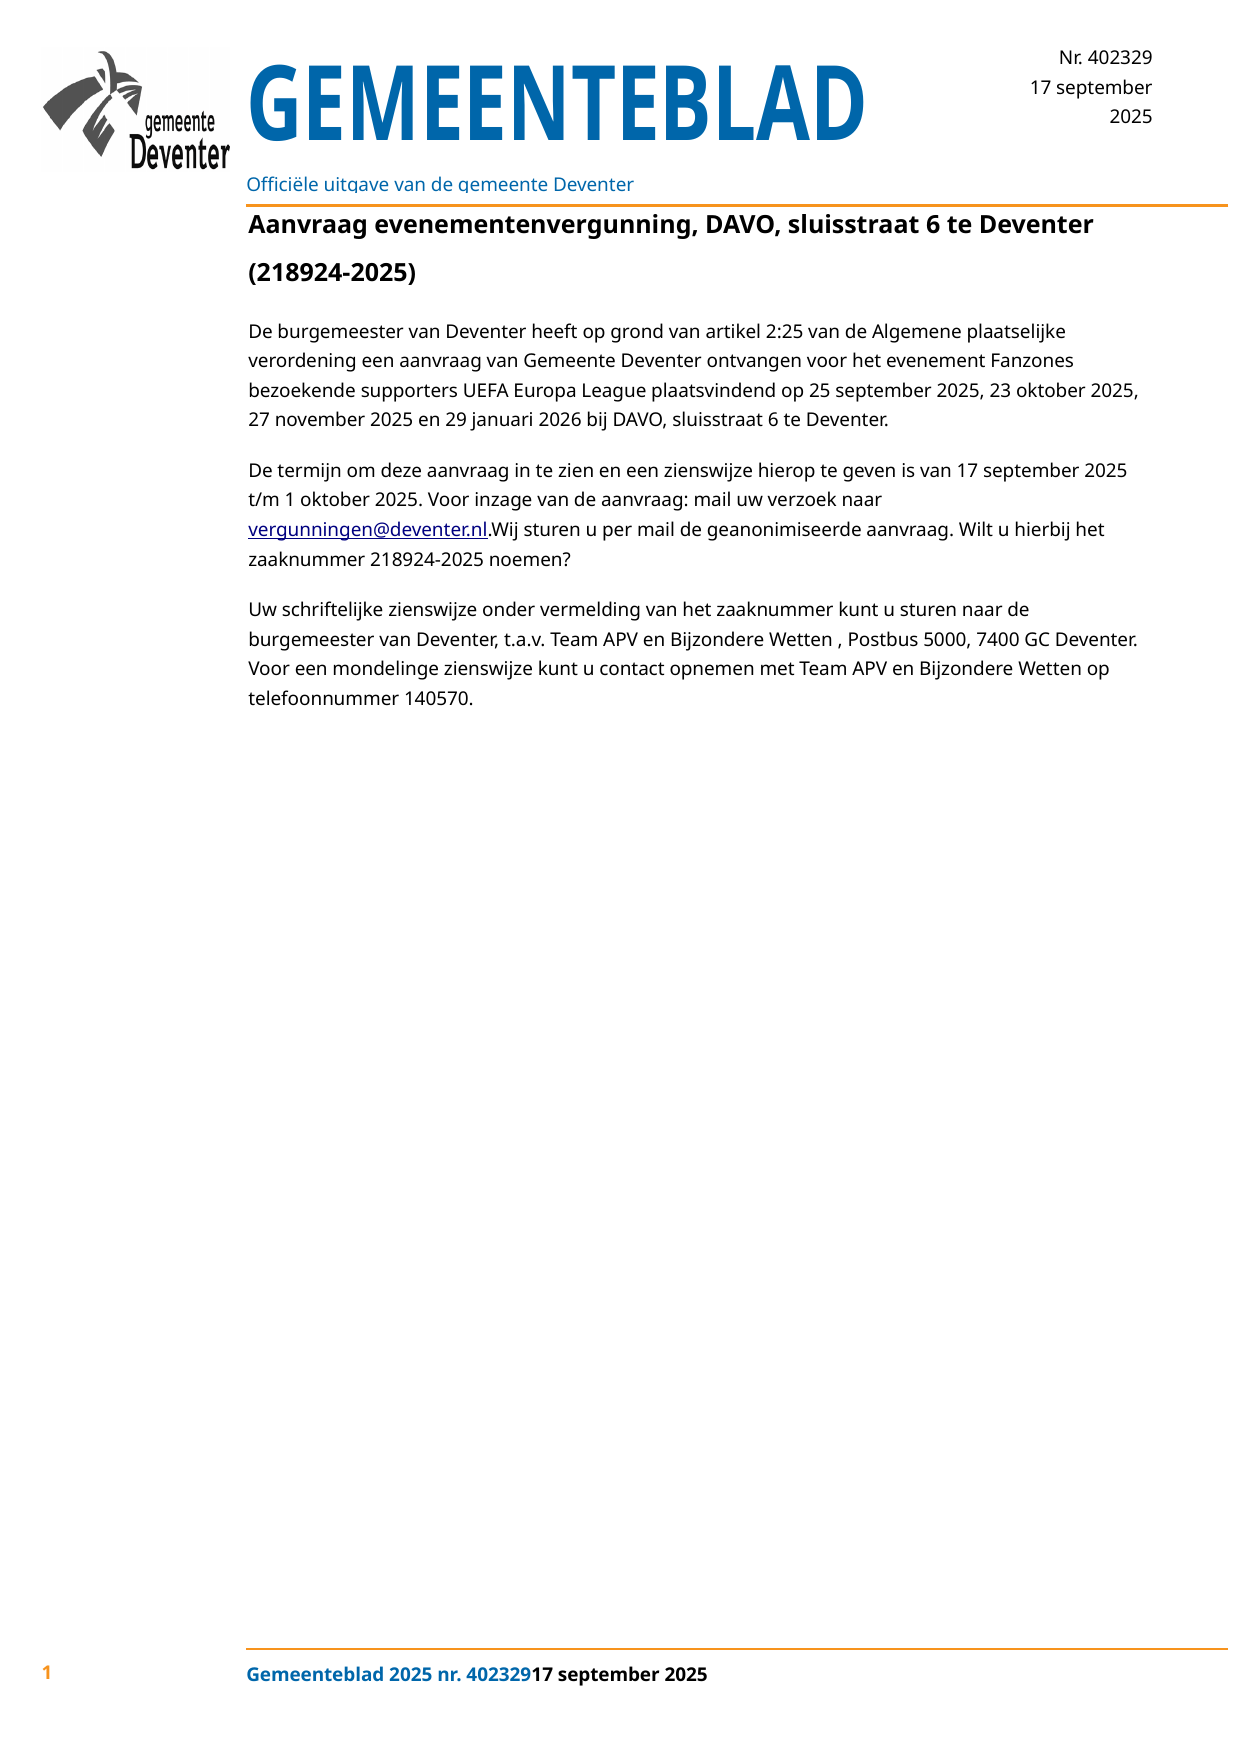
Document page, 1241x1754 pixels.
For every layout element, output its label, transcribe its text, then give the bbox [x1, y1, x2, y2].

text Uw schriftelijke zienswijze onder vermelding van het zaaknummer kunt u sturen naar de burgemeester van Deventer, t.a.v. Team APV en Bijzondere Wetten , Postbus 5000, 7400 GC Deventer. Voor een mondelinge zienswijze kunt u contact opnemen met Team APV en Bijzondere Wetten op telefoonnummer 140570. [248, 596, 1152, 711]
text De termijn om deze aanvraag in te zien en een zienswijze hierop te geven is van 17 september 2025 t/m 1 oktober 2025. Voor inzage van de aanvraag: mail uw verzoek naar vergunningen@deventer.nl.Wij sturen u per mail de geanonimiseerde aanvraag. Wilt u hierbij het zaaknummer 218924-2025 noemen? [248, 457, 1152, 572]
text De burgemeester van Deventer heeft op grond van artikel 2:25 van de Algemene plaatselijke verordening een aanvraag van Gemeente Deventer ontvangen voor het evenement Fanzones bezoekende supporters UEFA Europa League plaatsvindend op 25 september 2025, 23 oktober 2025, 27 november 2025 en 29 januari 2026 bij DAVO, sluisstraat 6 te Deventer. [248, 318, 1152, 432]
text Aanvraag evenementenvergunning, DAVO, sluisstraat 6 te Deventer (218924-2025) [248, 207, 1152, 288]
picture [41, 47, 231, 172]
